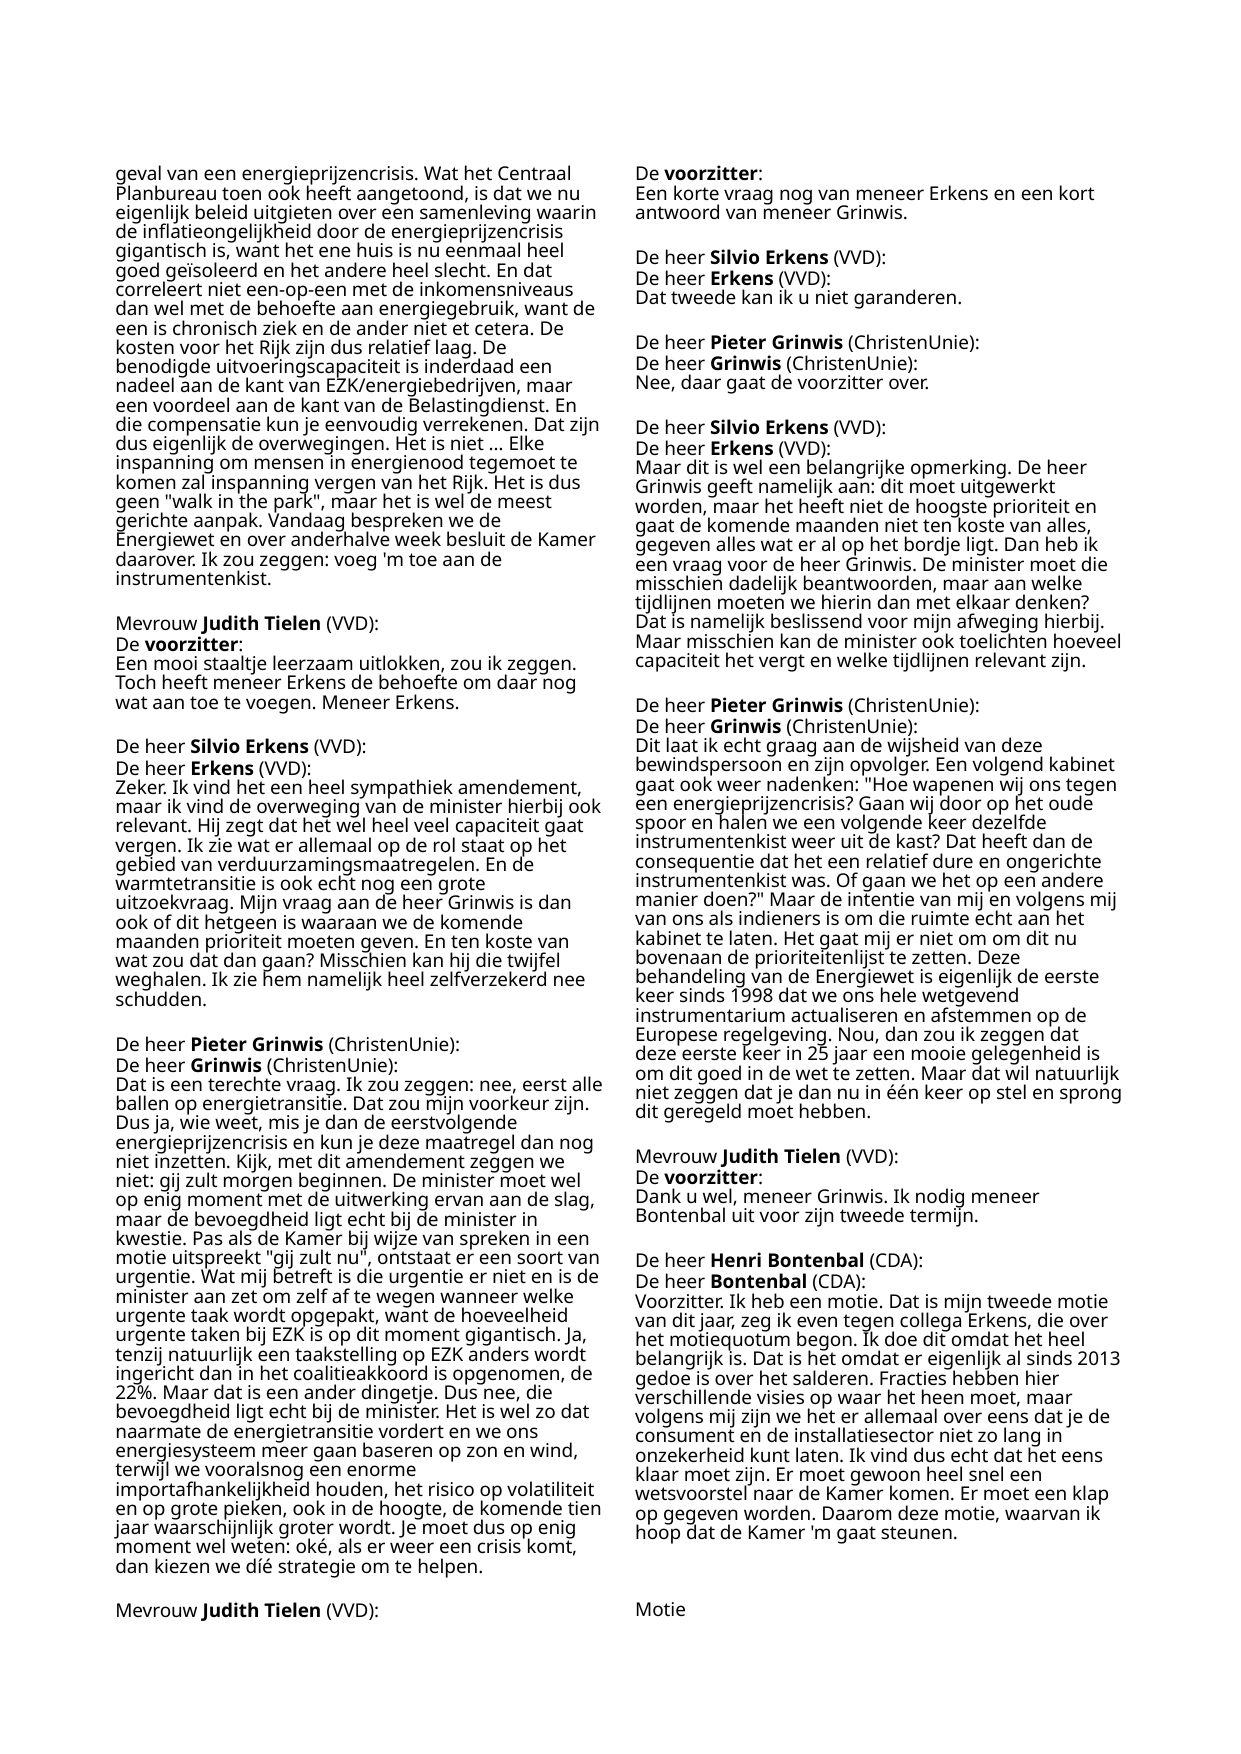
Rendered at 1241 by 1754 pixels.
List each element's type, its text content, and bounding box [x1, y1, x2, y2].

text De heer Silvio Erkens (VVD): [635, 244, 1125, 270]
text De voorzitter: [115, 636, 605, 655]
text Motie [635, 1597, 1125, 1622]
text Dit laat ik echt graag aan de wijsheid van deze bewindspersoon en zijn opvolger. Een volgend kabinet gaat ook weer nadenken: "Hoe wapenen wij ons tegen een energieprijzencrisis? Gaan wij door op het oude spoor en halen we een volgende keer dezelfde instrumentenkist weer uit de kast? Dat heeft dan de consequentie dat het een relatief dure en ongerichte instrumentenkist was. Of gaan we het op een andere manier doen?" Maar de intentie van mij en volgens mij van ons als indieners is om die ruimte echt aan het kabinet te laten. Het gaat mij er niet om om dit nu bovenaan de prioriteitenlijst te zetten. Deze behandeling van de Energiewet is eigenlijk de eerste keer sinds 1998 dat we ons hele wetgevend instrumentarium actualiseren en afstemmen op de Europese regelgeving. Nou, dan zou ik zeggen dat deze eerste keer in 25 jaar een mooie gelegenheid is om dit goed in de wet te zetten. Maar dat wil natuurlijk niet zeggen dat je dan nu in één keer op stel en sprong dit geregeld moet hebben. [635, 737, 1125, 1122]
text De heer Silvio Erkens (VVD): [635, 414, 1125, 440]
text Dank u wel, meneer Grinwis. Ik nodig meneer Bontenbal uit voor zijn tweede termijn. [635, 1188, 1125, 1227]
text De heer Grinwis (ChristenUnie): [635, 355, 1125, 374]
text De voorzitter: [635, 1169, 1125, 1188]
text De heer Pieter Grinwis (ChristenUnie): [115, 1031, 605, 1057]
text De heer Grinwis (ChristenUnie): [635, 718, 1125, 737]
text De heer Henri Bontenbal (CDA): [635, 1248, 1125, 1273]
text De heer Erkens (VVD): [635, 440, 1125, 459]
text De heer Pieter Grinwis (ChristenUnie): [635, 329, 1125, 355]
text De heer Grinwis (ChristenUnie): [115, 1057, 605, 1076]
text Dat is een terechte vraag. Ik zou zeggen: nee, eerst alle ballen op energietransitie. Dat zou mijn voorkeur zijn. Dus ja, wie weet, mis je dan de eerstvolgende energieprijzencrisis en kun je deze maatregel dan nog niet inzetten. Kijk, met dit amendement zeggen we niet: gij zult morgen beginnen. De minister moet wel op enig moment met de uitwerking ervan aan de slag, maar de bevoegdheid ligt echt bij de minister in kwestie. Pas als de Kamer bij wijze van spreken in een motie uitspreekt "gij zult nu", ontstaat er een soort van urgentie. Wat mij betreft is die urgentie er niet en is de minister aan zet om zelf af te wegen wanneer welke urgente taak wordt opgepakt, want de hoeveelheid urgente taken bij EZK is op dit moment gigantisch. Ja, tenzij natuurlijk een taakstelling op EZK anders wordt ingericht dan in het coalitieakkoord is opgenomen, de 22%. Maar dat is een ander dingetje. Dus nee, die bevoegdheid ligt echt bij de minister. Het is wel zo dat naarmate de energietransitie vordert en we ons energiesysteem meer gaan baseren op zon en wind, terwijl we vooralsnog een enorme importafhankelijkheid houden, het risico op volatiliteit en op grote pieken, ook in de hoogte, de komende tien jaar waarschijnlijk groter wordt. Je moet dus op enig moment wel weten: oké, als er weer een crisis komt, dan kiezen we díé strategie om te helpen. [115, 1076, 605, 1577]
text Dat tweede kan ik u niet garanderen. [635, 289, 1125, 308]
text Mevrouw Judith Tielen (VVD): [115, 1598, 605, 1623]
text Voorzitter. Ik heb een motie. Dat is mijn tweede motie van dit jaar, zeg ik even tegen collega Erkens, die over het motiequotum begon. Ik doe dit omdat het heel belangrijk is. Dat is het omdat er eigenlijk al sinds 2013 gedoe is over het salderen. Fracties hebben hier verschillende visies op waar het heen moet, maar volgens mij zijn we het er allemaal over eens dat je de consument en de installatiesector niet zo lang in onzekerheid kunt laten. Ik vind dus echt dat het eens klaar moet zijn. Er moet gewoon heel snel een wetsvoorstel naar de Kamer komen. Er moet een klap op gegeven worden. Daarom deze motie, waarvan ik hoop dat de Kamer 'm gaat steunen. [635, 1293, 1125, 1543]
text Een mooi staaltje leerzaam uitlokken, zou ik zeggen. Toch heeft meneer Erkens de behoefte om daar nog wat aan toe te voegen. Meneer Erkens. [115, 655, 605, 713]
text geval van een energieprijzencrisis. Wat het Centraal Planbureau toen ook heeft aangetoond, is dat we nu eigenlijk beleid uitgieten over een samenleving waarin de inflatieongelijkheid door de energieprijzencrisis gigantisch is, want het ene huis is nu eenmaal heel goed geïsoleerd en het andere heel slecht. En dat correleert niet een-op-een met de inkomensniveaus dan wel met de behoefte aan energiegebruik, want de een is chronisch ziek en de ander niet et cetera. De kosten voor het Rijk zijn dus relatief laag. De benodigde uitvoeringscapaciteit is inderdaad een nadeel aan de kant van EZK/energiebedrijven, maar een voordeel aan de kant van de Belastingdienst. En die compensatie kun je eenvoudig verrekenen. Dat zijn dus eigenlijk de overwegingen. Het is niet … Elke inspanning om mensen in energienood tegemoet te komen zal inspanning vergen van het Rijk. Het is dus geen "walk in the park", maar het is wel de meest gerichte aanpak. Vandaag bespreken we de Energiewet en over anderhalve week besluit de Kamer daarover. Ik zou zeggen: voeg 'm toe aan de instrumentenkist. [115, 165, 605, 589]
text De heer Silvio Erkens (VVD): [115, 734, 605, 759]
text Een korte vraag nog van meneer Erkens en een kort antwoord van meneer Grinwis. [635, 184, 1125, 223]
text De heer Pieter Grinwis (ChristenUnie): [635, 692, 1125, 718]
text Nee, daar gaat de voorzitter over. [635, 374, 1125, 393]
text De heer Bontenbal (CDA): [635, 1273, 1125, 1293]
text Maar dit is wel een belangrijke opmerking. De heer Grinwis geeft namelijk aan: dit moet uitgewerkt worden, maar het heeft niet de hoogste prioriteit en gaat de komende maanden niet ten koste van alles, gegeven alles wat er al op het bordje ligt. Dan heb ik een vraag voor de heer Grinwis. De minister moet die misschien dadelijk beantwoorden, maar aan welke tijdlijnen moeten we hierin dan met elkaar denken? Dat is namelijk beslissend voor mijn afweging hierbij. Maar misschien kan de minister ook toelichten hoeveel capaciteit het vergt en welke tijdlijnen relevant zijn. [635, 459, 1125, 671]
text De heer Erkens (VVD): [635, 270, 1125, 289]
text Zeker. Ik vind het een heel sympathiek amendement, maar ik vind de overweging van de minister hierbij ook relevant. Hij zegt dat het wel heel veel capaciteit gaat vergen. Ik zie wat er allemaal op de rol staat op het gebied van verduurzamingsmaatregelen. En de warmtetransitie is ook echt nog een grote uitzoekvraag. Mijn vraag aan de heer Grinwis is dan ook of dit hetgeen is waaraan we de komende maanden prioriteit moeten geven. En ten koste van wat zou dat dan gaan? Misschien kan hij die twijfel weghalen. Ik zie hem namelijk heel zelfverzekerd nee schudden. [115, 779, 605, 1010]
text Mevrouw Judith Tielen (VVD): [635, 1143, 1125, 1169]
text De voorzitter: [635, 165, 1125, 184]
text Mevrouw Judith Tielen (VVD): [115, 610, 605, 636]
text De heer Erkens (VVD): [115, 759, 605, 779]
